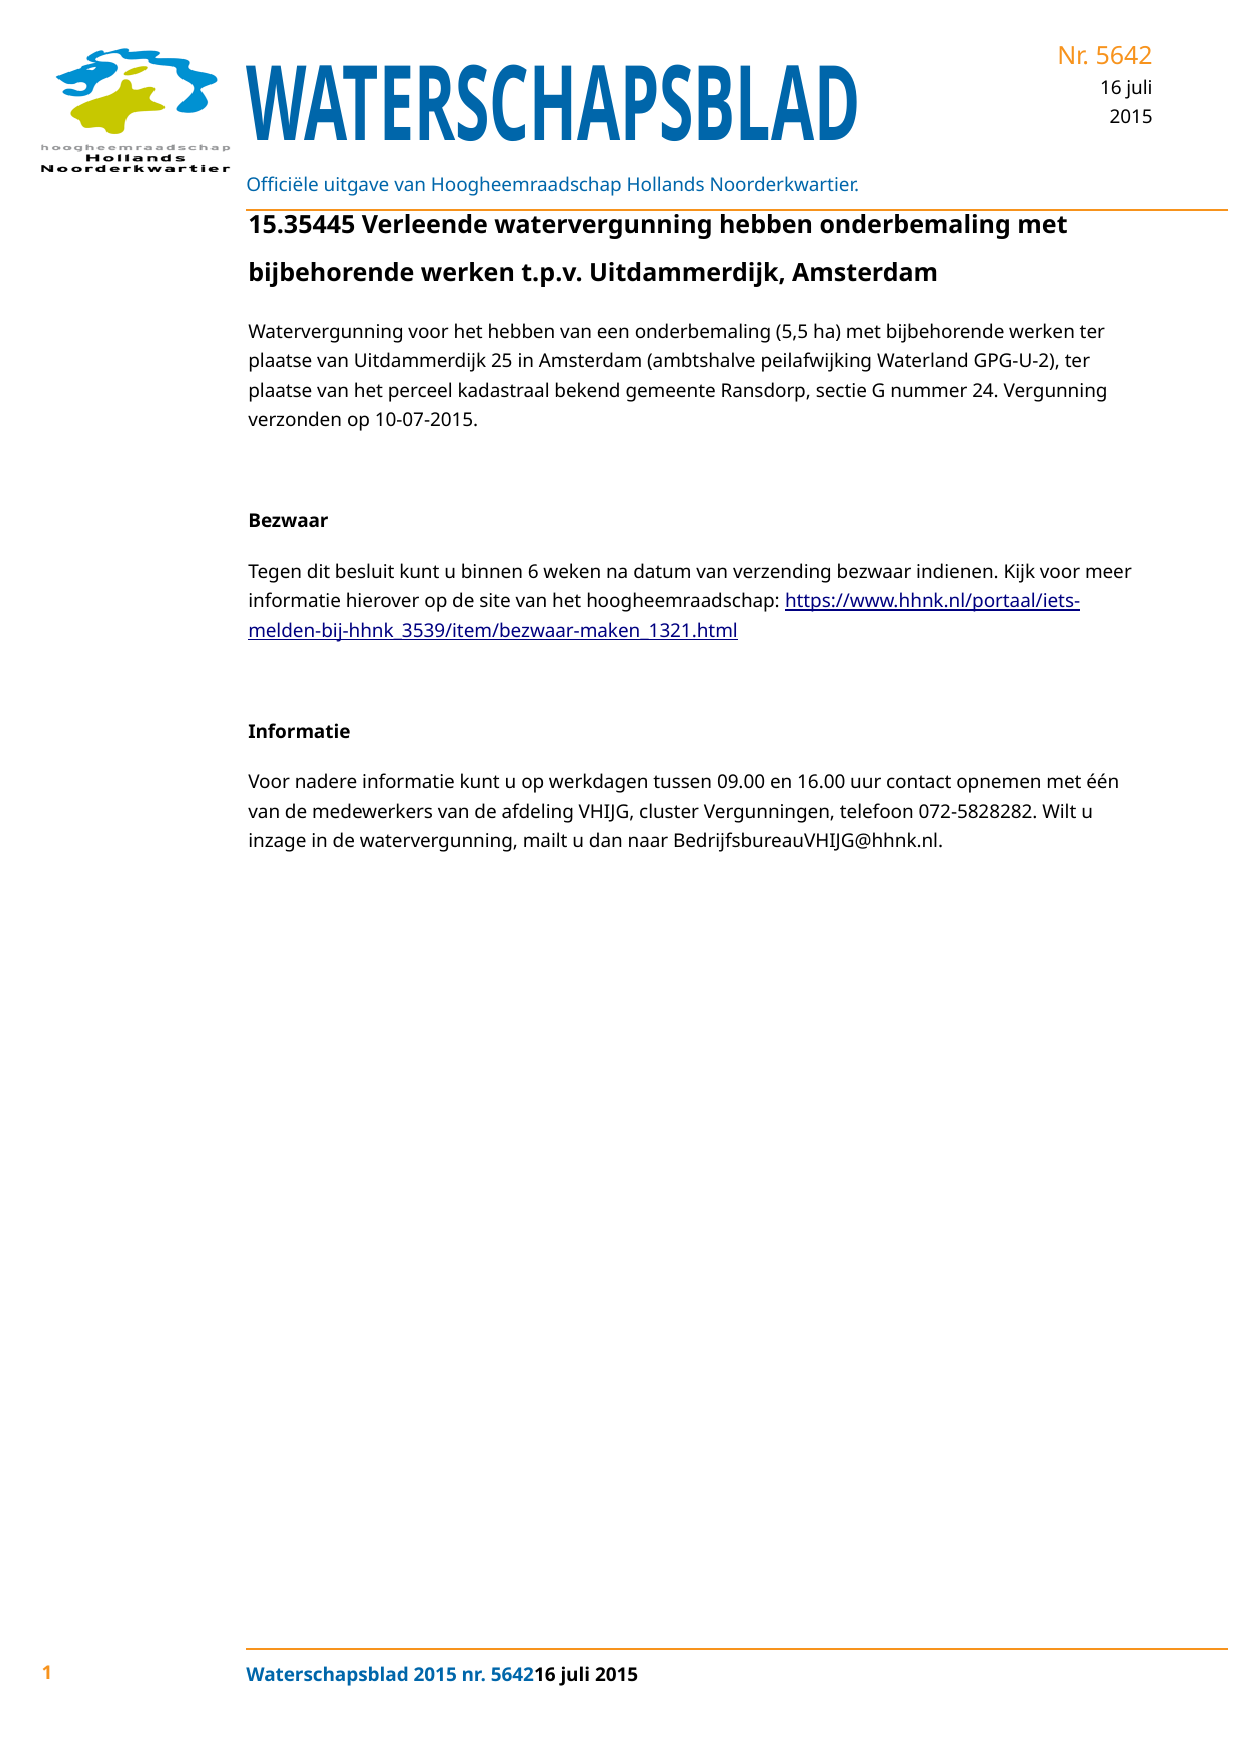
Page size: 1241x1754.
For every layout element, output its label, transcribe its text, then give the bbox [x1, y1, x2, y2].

text Tegen dit besluit kunt u binnen 6 weken na datum van verzending bezwaar indienen. Kijk voor meer informatie hierover op de site van het hoogheemraadschap: https://www.hhnk.nl/portaal/iets-melden-bij-hhnk_3539/item/bezwaar-maken_1321.html [248, 558, 1152, 643]
text 15.35445 Verleende watervergunning hebben onderbemaling met bijbehorende werken t.p.v. Uitdammerdijk, Amsterdam [248, 211, 1152, 288]
text Watervergunning voor het hebben van een onderbemaling (5,5 ha) met bijbehorende werken ter plaatse van Uitdammerdijk 25 in Amsterdam (ambtshalve peilafwijking Waterland GPG-U-2), ter plaatse van het perceel kadastraal bekend gemeente Ransdorp, sectie G nummer 24. Vergunning verzonden op 10-07-2015. [248, 318, 1152, 432]
text Voor nadere informatie kunt u op werkdagen tussen 09.00 en 16.00 uur contact opnemen met één van de medewerkers van de afdeling VHIJG, cluster Vergunningen, telefoon 072-5828282. Wilt u inzage in de watervergunning, mailt u dan naar BedrijfsbureauVHIJG@hhnk.nl. [248, 768, 1152, 853]
picture [41, 47, 231, 172]
text Informatie [248, 718, 1152, 744]
text Bezwaar [248, 507, 1152, 533]
